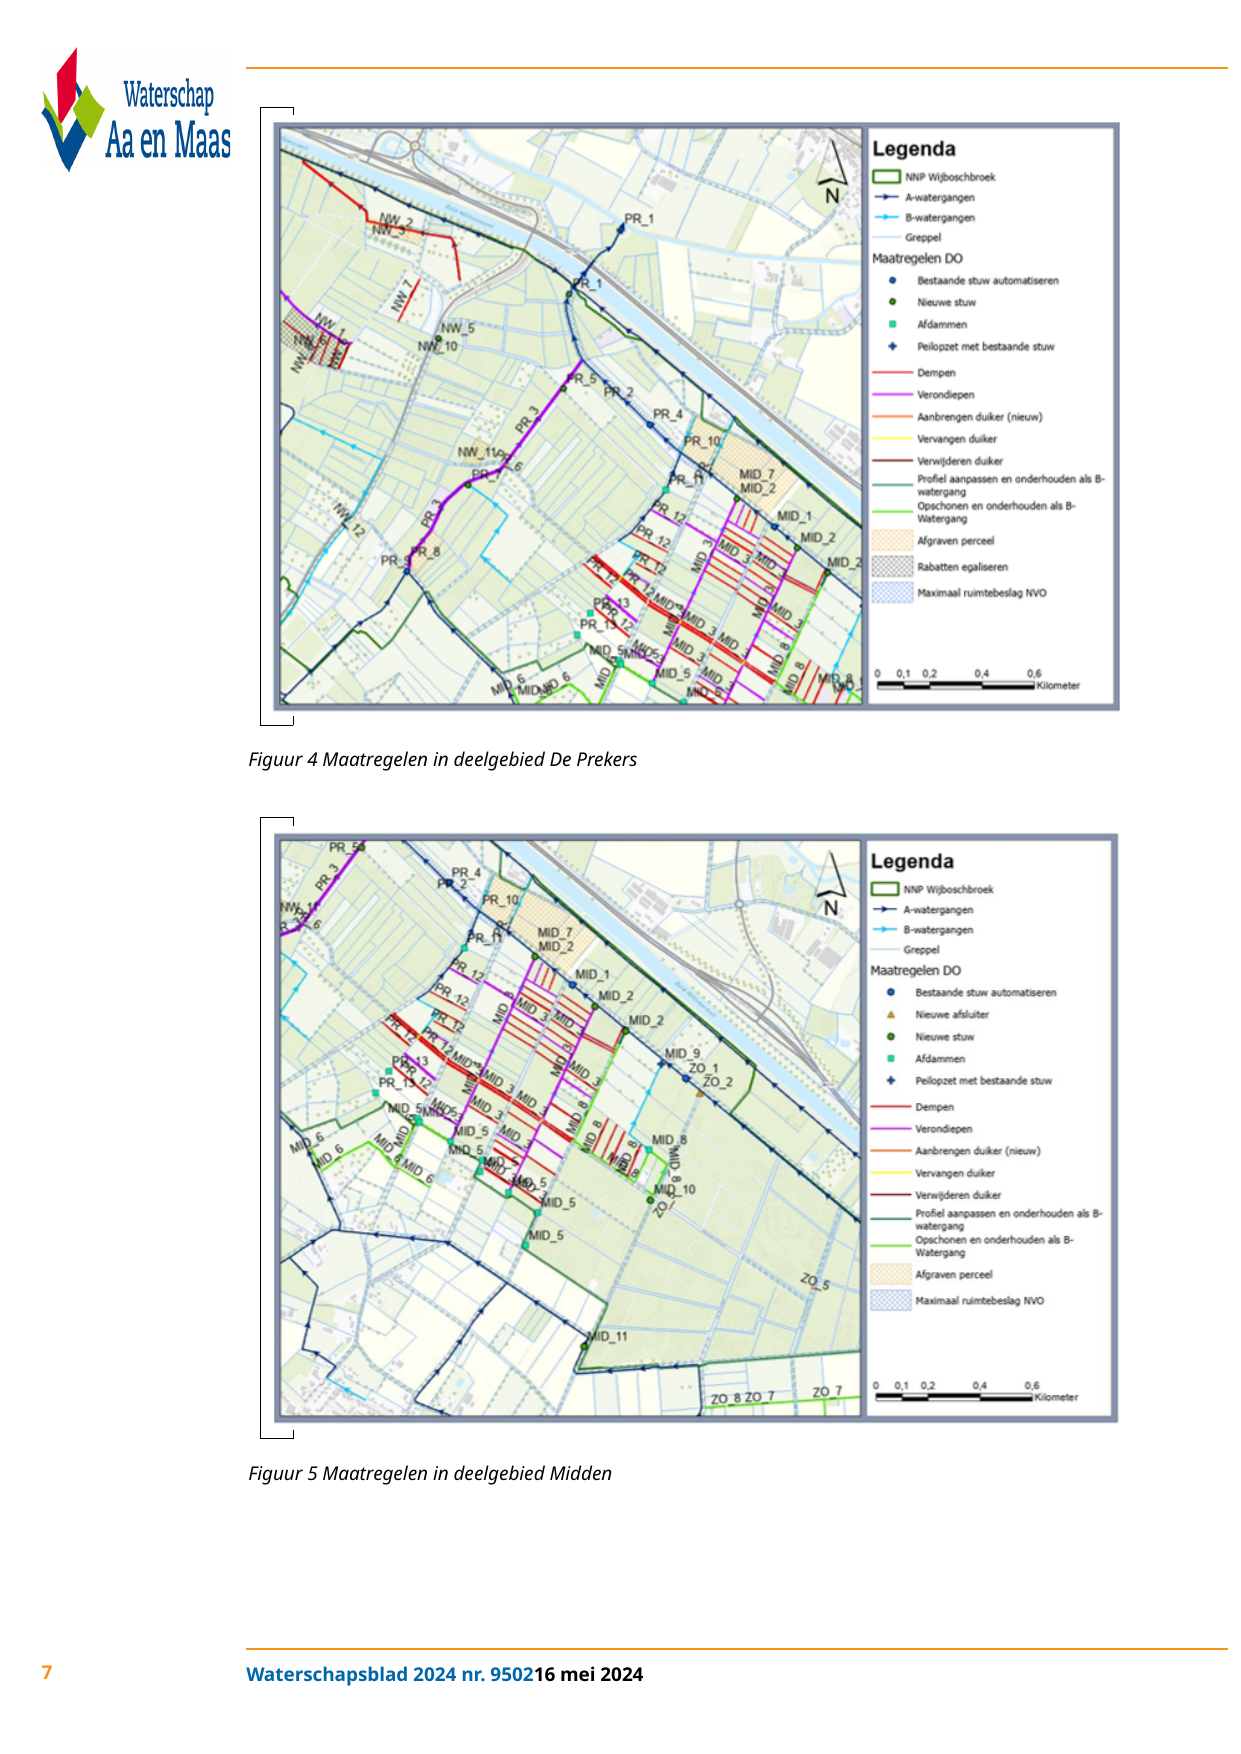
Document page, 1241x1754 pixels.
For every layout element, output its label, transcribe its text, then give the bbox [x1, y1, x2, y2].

text Figuur 5 Maatregelen in deelgebied Midden [248, 1460, 1152, 1486]
text Figuur 4 Maatregelen in deelgebied De Prekers [248, 746, 1152, 772]
picture [268, 826, 1125, 1430]
picture [268, 115, 1125, 716]
picture [41, 47, 231, 172]
